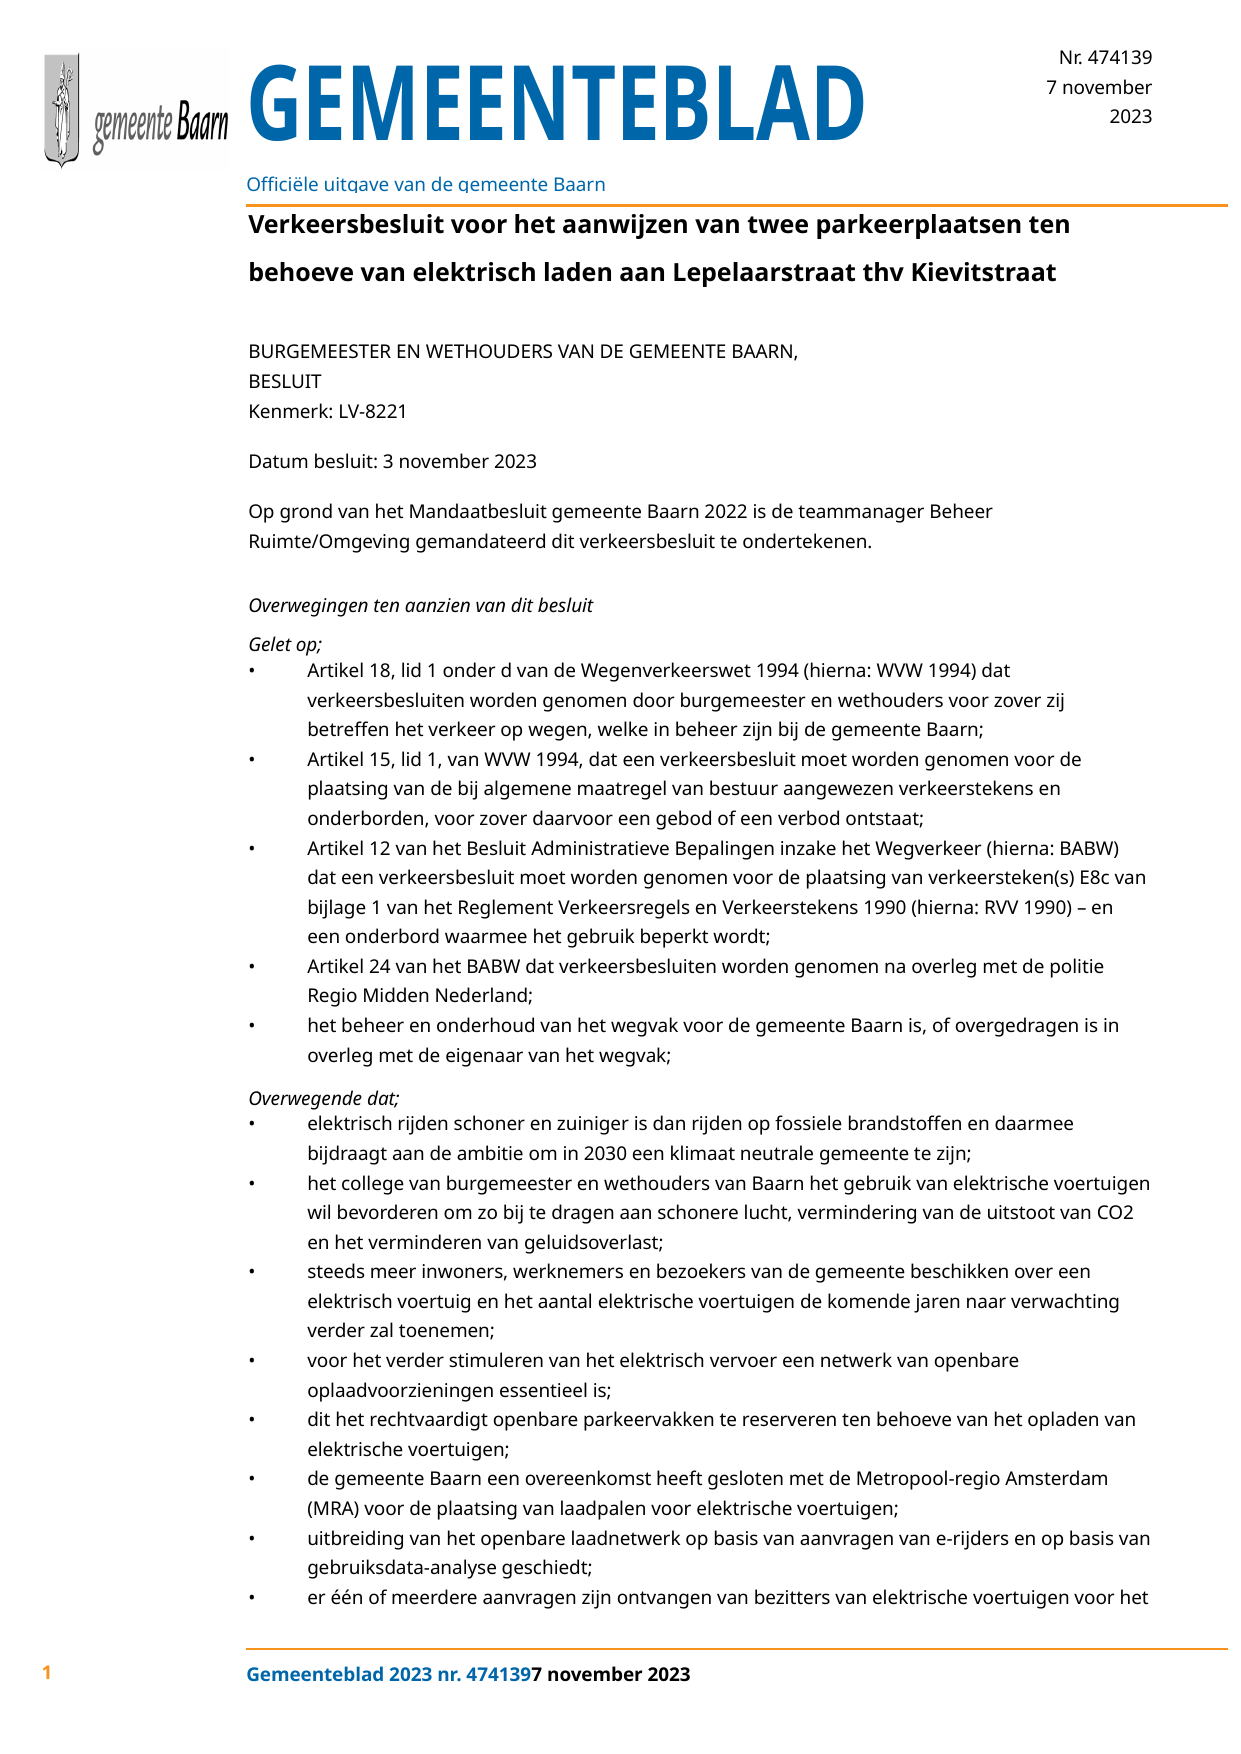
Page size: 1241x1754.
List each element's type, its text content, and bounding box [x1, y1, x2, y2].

text Overwegingen ten aanzien van dit besluit [248, 592, 1152, 618]
list Artikel 15, lid 1, van WVW 1994, dat een verkeersbesluit moet worden genomen voor de plaatsing van de bij algemene maatregel van bestuur aangewezen verkeerstekens en onderborden, voor zover daarvoor een gebod of een verbod ontstaat; [248, 746, 1152, 831]
text BESLUIT [248, 368, 1152, 394]
list het college van burgemeester en wethouders van Baarn het gebruik van elektrische voertuigen wil bevorderen om zo bij te dragen aan schonere lucht, vermindering van de uitstoot van CO2 en het verminderen van geluidsoverlast; [248, 1170, 1152, 1255]
list Artikel 12 van het Besluit Administratieve Bepalingen inzake het Wegverkeer (hierna: BABW) dat een verkeersbesluit moet worden genomen voor de plaatsing van verkeersteken(s) E8c van bijlage 1 van het Reglement Verkeersregels en Verkeerstekens 1990 (hierna: RVV 1990) – en een onderbord waarmee het gebruik beperkt wordt; [248, 835, 1152, 949]
list uitbreiding van het openbare laadnetwerk op basis van aanvragen van e-rijders en op basis van gebruiksdata-analyse geschiedt; [248, 1525, 1152, 1580]
picture [41, 47, 231, 172]
list Artikel 24 van het BABW dat verkeersbesluiten worden genomen na overleg met de politie Regio Midden Nederland; [248, 953, 1152, 1008]
text Gelet op; [248, 631, 1152, 657]
list voor het verder stimuleren van het elektrisch vervoer een netwerk van openbare oplaadvoorzieningen essentieel is; [248, 1347, 1152, 1403]
list er één of meerdere aanvragen zijn ontvangen van bezitters van elektrische voertuigen voor het [248, 1584, 1152, 1610]
list elektrisch rijden schoner en zuiniger is dan rijden op fossiele brandstoffen en daarmee bijdraagt aan de ambitie om in 2030 een klimaat neutrale gemeente te zijn; [248, 1111, 1152, 1166]
list Artikel 18, lid 1 onder d van de Wegenverkeerswet 1994 (hierna: WVW 1994) dat verkeersbesluiten worden genomen door burgemeester en wethouders voor zover zij betreffen het verkeer op wegen, welke in beheer zijn bij de gemeente Baarn; [248, 657, 1152, 742]
text Overwegende dat; [248, 1085, 1152, 1111]
list dit het rechtvaardigt openbare parkeervakken te reserveren ten behoeve van het opladen van elektrische voertuigen; [248, 1406, 1152, 1462]
text BURGEMEESTER EN WETHOUDERS VAN DE GEMEENTE BAARN, [248, 339, 1152, 364]
list steeds meer inwoners, werknemers en bezoekers van de gemeente beschikken over een elektrisch voertuig en het aantal elektrische voertuigen de komende jaren naar verwachting verder zal toenemen; [248, 1258, 1152, 1343]
text Op grond van het Mandaatbesluit gemeente Baarn 2022 is de teammanager Beheer Ruimte/Omgeving gemandateerd dit verkeersbesluit te ondertekenen. [248, 499, 1152, 554]
list de gemeente Baarn een overeenkomst heeft gesloten met de Metropool-regio Amsterdam (MRA) voor de plaatsing van laadpalen voor elektrische voertuigen; [248, 1466, 1152, 1521]
text Datum besluit: 3 november 2023 [248, 448, 1152, 474]
text Verkeersbesluit voor het aanwijzen van twee parkeerplaatsen ten behoeve van elektrisch laden aan Lepelaarstraat thv Kievitstraat [248, 207, 1152, 288]
list het beheer en onderhoud van het wegvak voor de gemeente Baarn is, of overgedragen is in overleg met de eigenaar van het wegvak; [248, 1012, 1152, 1067]
text Kenmerk: LV-8221 [248, 398, 1152, 423]
